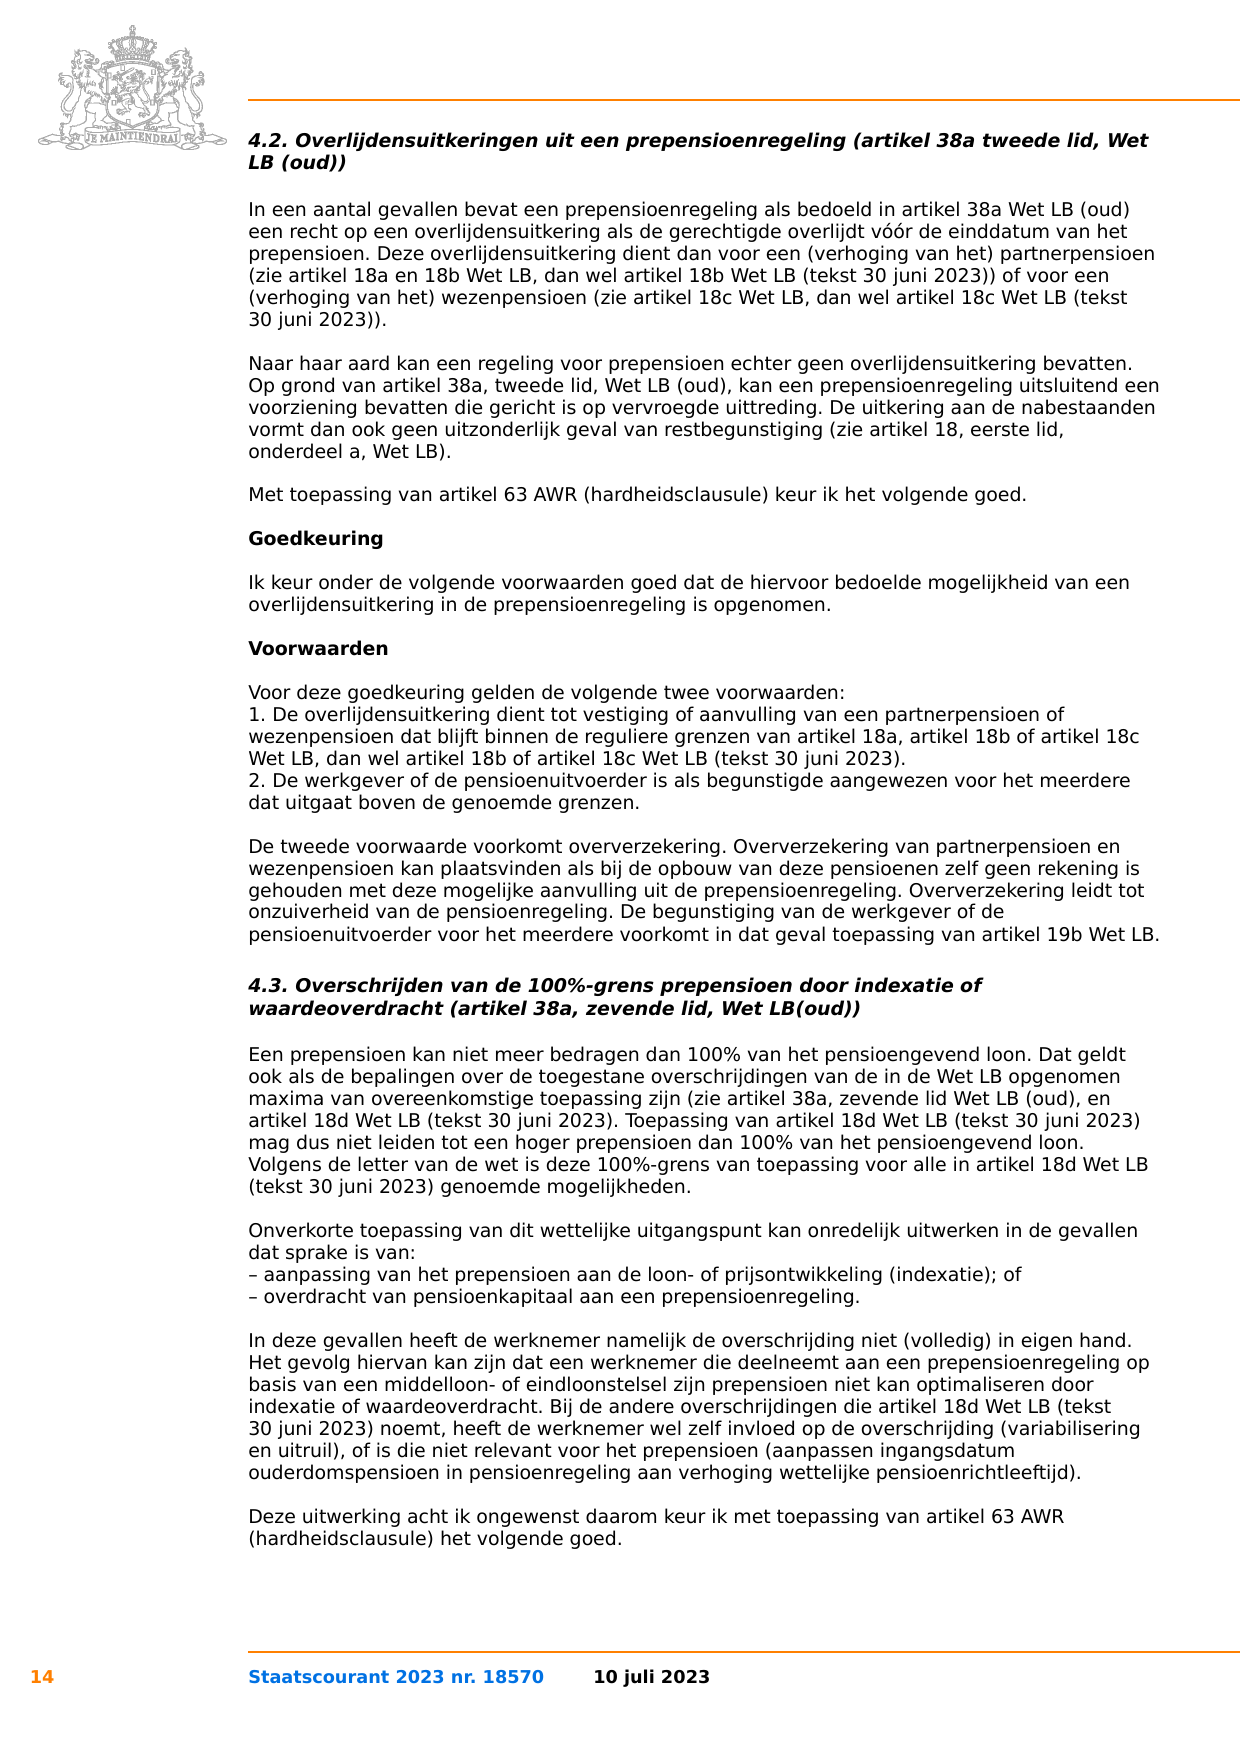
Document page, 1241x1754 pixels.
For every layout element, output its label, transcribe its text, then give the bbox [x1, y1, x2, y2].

text Onverkorte toepassing van dit wettelijke uitgangspunt kan onredelijk uitwerken in de gevallen dat sprake is van: [248, 1220, 1163, 1264]
text Een prepensioen kan niet meer bedragen dan 100% van het pensioengevend loon. Dat geldt ook als de bepalingen over de toegestane overschrijdingen van de in de Wet LB opgenomen maxima van overeenkomstige toepassing zijn (zie artikel 38a, zevende lid Wet LB (oud), en artikel 18d Wet LB (tekst 30 juni 2023). Toepassing van artikel 18d Wet LB (tekst 30 juni 2023) mag dus niet leiden tot een hoger prepensioen dan 100% van het pensioengevend loon. Volgens de letter van de wet is deze 100%-grens van toepassing voor alle in artikel 18d Wet LB (tekst 30 juni 2023) genoemde mogelijkheden. [248, 1044, 1163, 1198]
text In een aantal gevallen bevat een prepensioenregeling als bedoeld in artikel 38a Wet LB (oud) een recht op een overlijdensuitkering als de gerechtigde overlijdt vóór de einddatum van het prepensioen. Deze overlijdensuitkering dient dan voor een (verhoging van het) partnerpensioen (zie artikel 18a en 18b Wet LB, dan wel artikel 18b Wet LB (tekst 30 juni 2023)) of voor een (verhoging van het) wezenpensioen (zie artikel 18c Wet LB, dan wel artikel 18c Wet LB (tekst 30 juni 2023)). [248, 199, 1163, 331]
subtitle 4.3. Overschrijden van de 100%-grens prepensioen door indexatie of waardeoverdracht (artikel 38a, zevende lid, Wet LB(oud)) [248, 975, 1163, 1019]
picture [38, 25, 227, 150]
text Ik keur onder de volgende voorwaarden goed dat de hiervoor bedoelde mogelijkheid van een overlijdensuitkering in de prepensioenregeling is opgenomen. [248, 572, 1163, 616]
subtitle 4.2. Overlijdensuitkeringen uit een prepensioenregeling (artikel 38a tweede lid, Wet LB (oud)) [248, 130, 1163, 174]
text Deze uitwerking acht ik ongewenst daarom keur ik met toepassing van artikel 63 AWR (hardheidsclausule) het volgende goed. [248, 1506, 1163, 1549]
subtitle Voorwaarden [248, 638, 1163, 660]
text 2. De werkgever of de pensioenuitvoerder is als begunstigde aangewezen voor het meerdere dat uitgaat boven de genoemde grenzen. [248, 770, 1163, 814]
text In deze gevallen heeft de werknemer namelijk de overschrijding niet (volledig) in eigen hand. Het gevolg hiervan kan zijn dat een werknemer die deelneemt aan een prepensioenregeling op basis van een middelloon- of eindloonstelsel zijn prepensioen niet kan optimaliseren door indexatie of waardeoverdracht. Bij de andere overschrijdingen die artikel 18d Wet LB (tekst 30 juni 2023) noemt, heeft de werknemer wel zelf invloed op de overschrijding (variabilisering en uitruil), of is die niet relevant voor het prepensioen (aanpassen ingangsdatum ouderdomspensioen in pensioenregeling aan verhoging wettelijke pensioenrichtleeftijd). [248, 1330, 1163, 1484]
text – overdracht van pensioenkapitaal aan een prepensioenregeling. [248, 1286, 1163, 1308]
text – aanpassing van het prepensioen aan de loon- of prijsontwikkeling (indexatie); of [248, 1264, 1163, 1286]
text De tweede voorwaarde voorkomt oververzekering. Oververzekering van partnerpensioen en wezenpensioen kan plaatsvinden als bij de opbouw van deze pensioenen zelf geen rekening is gehouden met deze mogelijke aanvulling uit de prepensioenregeling. Oververzekering leidt tot onzuiverheid van de pensioenregeling. De begunstiging van de werkgever of de pensioenuitvoerder voor het meerdere voorkomt in dat geval toepassing van artikel 19b Wet LB. [248, 836, 1163, 945]
subtitle Goedkeuring [248, 528, 1163, 550]
text 1. De overlijdensuitkering dient tot vestiging of aanvulling van een partnerpensioen of wezenpensioen dat blijft binnen de reguliere grenzen van artikel 18a, artikel 18b of artikel 18c Wet LB, dan wel artikel 18b of artikel 18c Wet LB (tekst 30 juni 2023). [248, 704, 1163, 770]
text Met toepassing van artikel 63 AWR (hardheidsclausule) keur ik het volgende goed. [248, 484, 1163, 506]
text Voor deze goedkeuring gelden de volgende twee voorwaarden: [248, 682, 1163, 704]
text Naar haar aard kan een regeling voor prepensioen echter geen overlijdensuitkering bevatten. Op grond van artikel 38a, tweede lid, Wet LB (oud), kan een prepensioenregeling uitsluitend een voorziening bevatten die gericht is op vervroegde uittreding. De uitkering aan de nabestaanden vormt dan ook geen uitzonderlijk geval van restbegunstiging (zie artikel 18, eerste lid, onderdeel a, Wet LB). [248, 353, 1163, 462]
